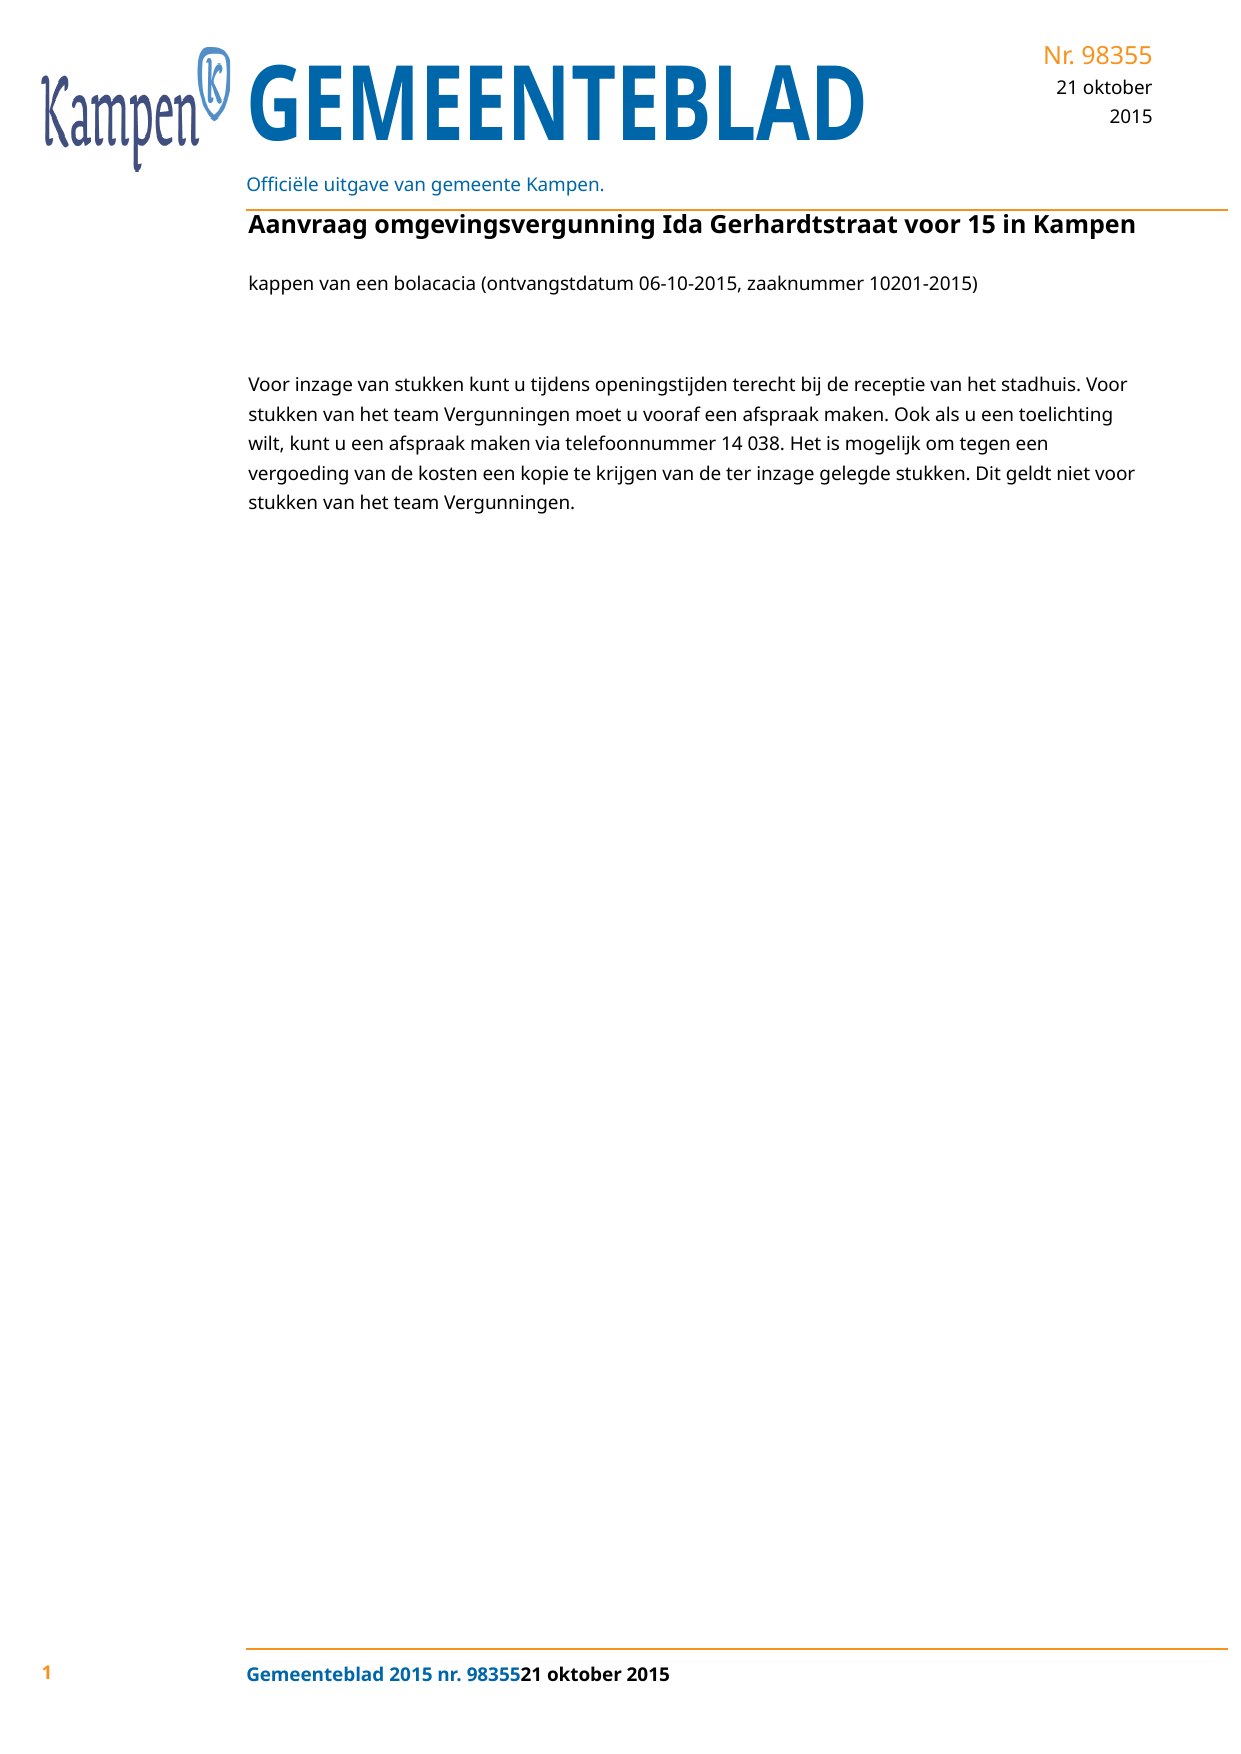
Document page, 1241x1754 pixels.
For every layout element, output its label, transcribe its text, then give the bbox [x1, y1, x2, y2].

picture [41, 47, 231, 172]
text Voor inzage van stukken kunt u tijdens openingstijden terecht bij de receptie van het stadhuis. Voor stukken van het team Vergunningen moet u vooraf een afspraak maken. Ook als u een toelichting wilt, kunt u een afspraak maken via telefoonnummer 14 038. Het is mogelijk om tegen een vergoeding van de kosten een kopie te krijgen van de ter inzage gelegde stukken. Dit geldt niet voor stukken van het team Vergunningen. [248, 371, 1152, 515]
text Aanvraag omgevingsvergunning Ida Gerhardtstraat voor 15 in Kampen [248, 211, 1152, 241]
text kappen van een bolacacia (ontvangstdatum 06-10-2015, zaaknummer 10201-2015) [248, 270, 1152, 296]
